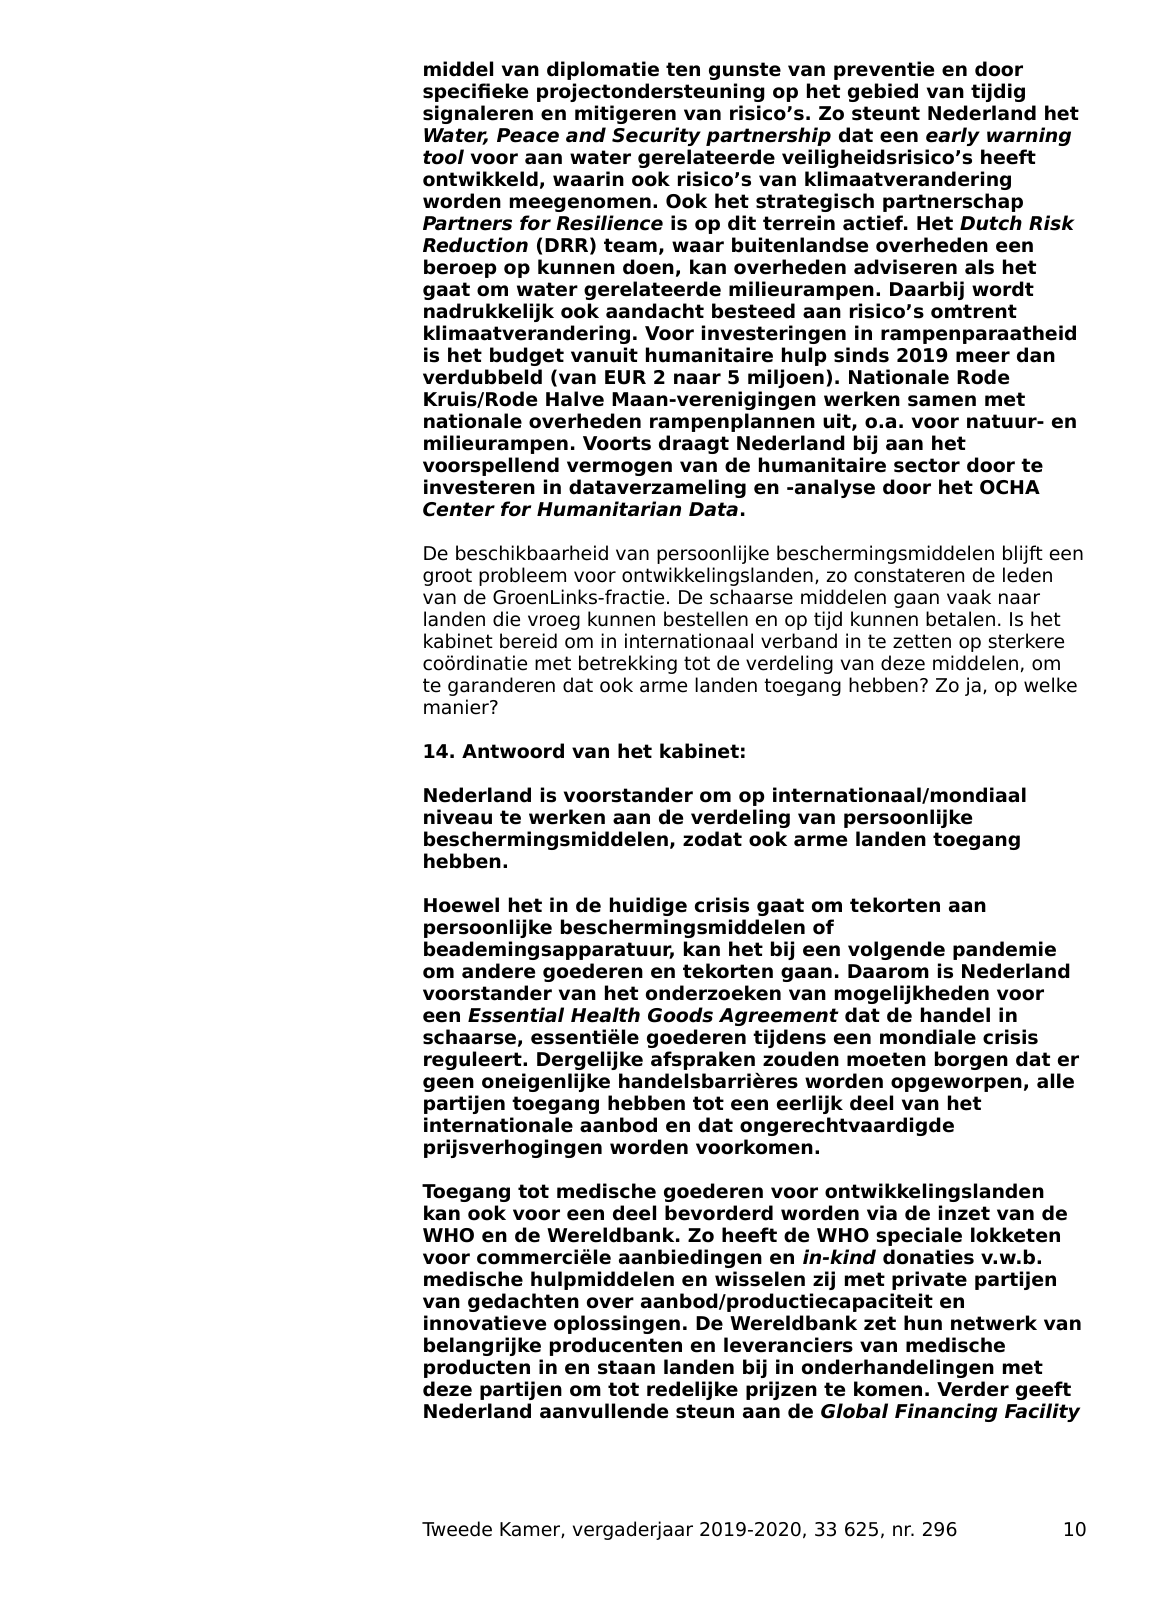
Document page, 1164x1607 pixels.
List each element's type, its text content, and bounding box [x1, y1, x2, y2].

subtitle 14. Antwoord van het kabinet: [422, 741, 1087, 763]
text Hoewel het in de huidige crisis gaat om tekorten aan persoonlijke beschermingsmiddelen of beademingsapparatuur, kan het bij een volgende pandemie om andere goederen en tekorten gaan. Daarom is Nederland voorstander van het onderzoeken van mogelijkheden voor een Essential Health Goods Agreement dat de handel in schaarse, essentiële goederen tijdens een mondiale crisis reguleert. Dergelijke afspraken zouden moeten borgen dat er geen oneigenlijke handelsbarrières worden opgeworpen, alle partijen toegang hebben tot een eerlijk deel van het internationale aanbod en dat ongerechtvaardigde prijsverhogingen worden voorkomen. [422, 895, 1087, 1159]
text De beschikbaarheid van persoonlijke beschermingsmiddelen blijft een groot probleem voor ontwikkelingslanden, zo constateren de leden van de GroenLinks-fractie. De schaarse middelen gaan vaak naar landen die vroeg kunnen bestellen en op tijd kunnen betalen. Is het kabinet bereid om in internationaal verband in te zetten op sterkere coördinatie met betrekking tot de verdeling van deze middelen, om te garanderen dat ook arme landen toegang hebben? Zo ja, op welke manier? [422, 543, 1087, 719]
text Nederland is voorstander om op internationaal/mondiaal niveau te werken aan de verdeling van persoonlijke beschermingsmiddelen, zodat ook arme landen toegang hebben. [422, 785, 1087, 873]
text Toegang tot medische goederen voor ontwikkelingslanden kan ook voor een deel bevorderd worden via de inzet van de WHO en de Wereldbank. Zo heeft de WHO speciale lokketen voor commerciële aanbiedingen en in-kind donaties v.w.b. medische hulpmiddelen en wisselen zij met private partijen van gedachten over aanbod/productiecapaciteit en innovatieve oplossingen. De Wereldbank zet hun netwerk van belangrijke producenten en leveranciers van medische producten in en staan landen bij in onderhandelingen met deze partijen om tot redelijke prijzen te komen. Verder geeft Nederland aanvullende steun aan de Global Financing Facility [422, 1181, 1087, 1423]
text middel van diplomatie ten gunste van preventie en door specifieke projectondersteuning op het gebied van tijdig signaleren en mitigeren van risico’s. Zo steunt Nederland het Water, Peace and Security partnership dat een early warning tool voor aan water gerelateerde veiligheidsrisico’s heeft ontwikkeld, waarin ook risico’s van klimaatverandering worden meegenomen. Ook het strategisch partnerschap Partners for Resilience is op dit terrein actief. Het Dutch Risk Reduction (DRR) team, waar buitenlandse overheden een beroep op kunnen doen, kan overheden adviseren als het gaat om water gerelateerde milieurampen. Daarbij wordt nadrukkelijk ook aandacht besteed aan risico’s omtrent klimaatverandering. Voor investeringen in rampenparaatheid is het budget vanuit humanitaire hulp sinds 2019 meer dan verdubbeld (van EUR 2 naar 5 miljoen). Nationale Rode Kruis/Rode Halve Maan-verenigingen werken samen met nationale overheden rampenplannen uit, o.a. voor natuur- en milieurampen. Voorts draagt Nederland bij aan het voorspellend vermogen van de humanitaire sector door te investeren in dataverzameling en -analyse door het OCHA Center for Humanitarian Data. [422, 59, 1087, 521]
